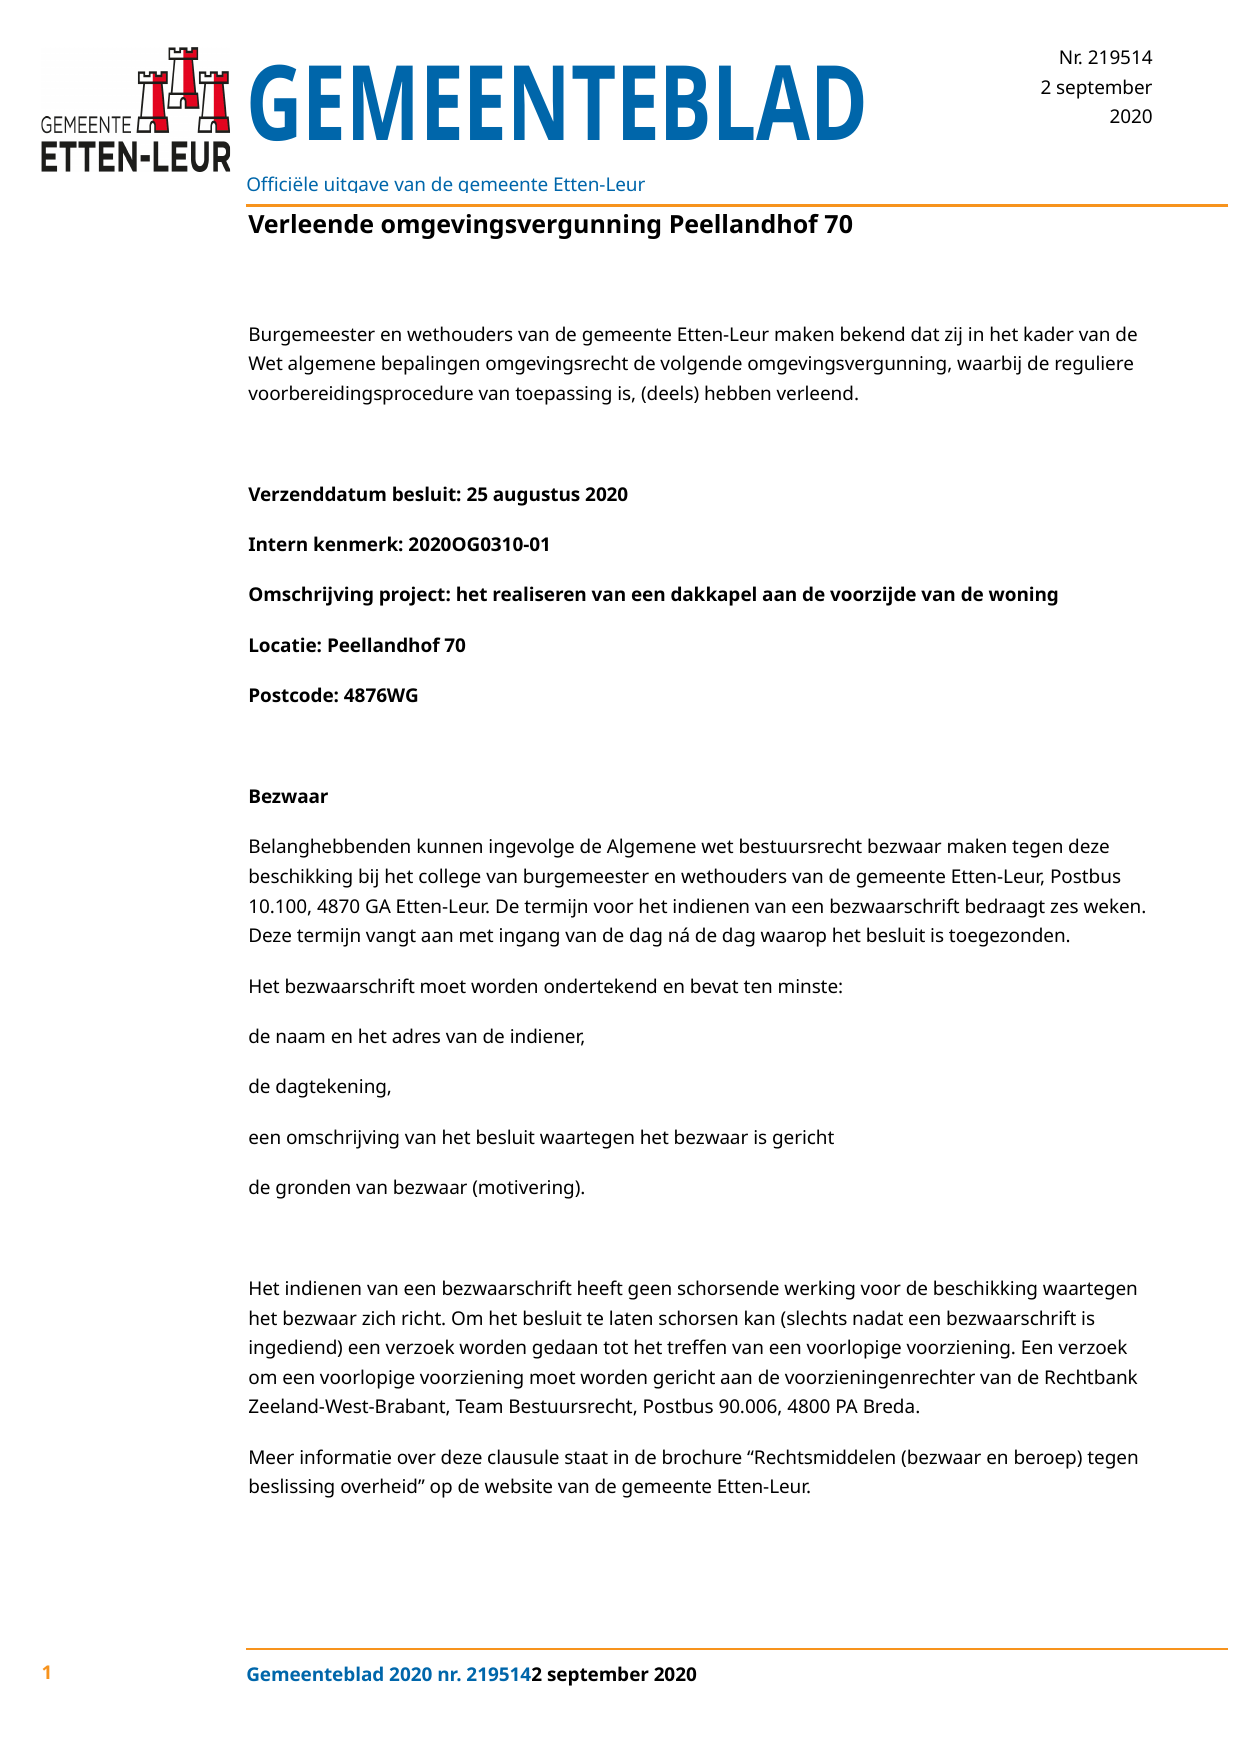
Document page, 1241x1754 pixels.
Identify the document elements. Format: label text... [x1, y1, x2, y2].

text de dagtekening, [248, 1074, 1152, 1099]
text de gronden van bezwaar (motivering). [248, 1174, 1152, 1200]
text Omschrijving project: het realiseren van een dakkapel aan de voorzijde van de woning [248, 582, 1152, 607]
picture [41, 47, 231, 172]
text Belanghebbenden kunnen ingevolge de Algemene wet bestuursrecht bezwaar maken tegen deze beschikking bij het college van burgemeester en wethouders van de gemeente Etten-Leur, Postbus 10.100, 4870 GA Etten-Leur. De termijn voor het indienen van een bezwaarschrift bedraagt zes weken. Deze termijn vangt aan met ingang van de dag ná de dag waarop het besluit is toegezonden. [248, 834, 1152, 948]
text Verzenddatum besluit: 25 augustus 2020 [248, 481, 1152, 506]
text Het indienen van een bezwaarschrift heeft geen schorsende werking voor de beschikking waartegen het bezwaar zich richt. Om het besluit te laten schorsen kan (slechts nadat een bezwaarschrift is ingediend) een verzoek worden gedaan tot het treffen van een voorlopige voorziening. Een verzoek om een voorlopige voorziening moet worden gericht aan de voorzieningenrechter van de Rechtbank Zeeland-West-Brabant, Team Bestuursrecht, Postbus 90.006, 4800 PA Breda. [248, 1275, 1152, 1419]
text Meer informatie over deze clausule staat in de brochure “Rechtsmiddelen (bezwaar en beroep) tegen beslissing overheid” op de website van de gemeente Etten-Leur. [248, 1444, 1152, 1499]
text Verleende omgevingsvergunning Peellandhof 70 [248, 207, 1152, 241]
text Het bezwaarschrift moet worden ondertekend en bevat ten minste: [248, 973, 1152, 998]
text Burgemeester en wethouders van de gemeente Etten-Leur maken bekend dat zij in het kader van de Wet algemene bepalingen omgevingsrecht de volgende omgevingsvergunning, waarbij de reguliere voorbereidingsprocedure van toepassing is, (deels) hebben verleend. [248, 321, 1152, 406]
text Bezwaar [248, 783, 1152, 809]
text Postcode: 4876WG [248, 682, 1152, 708]
text Intern kenmerk: 2020OG0310-01 [248, 531, 1152, 557]
text een omschrijving van het besluit waartegen het bezwaar is gericht [248, 1124, 1152, 1150]
text de naam en het adres van de indiener, [248, 1023, 1152, 1049]
text Locatie: Peellandhof 70 [248, 632, 1152, 658]
